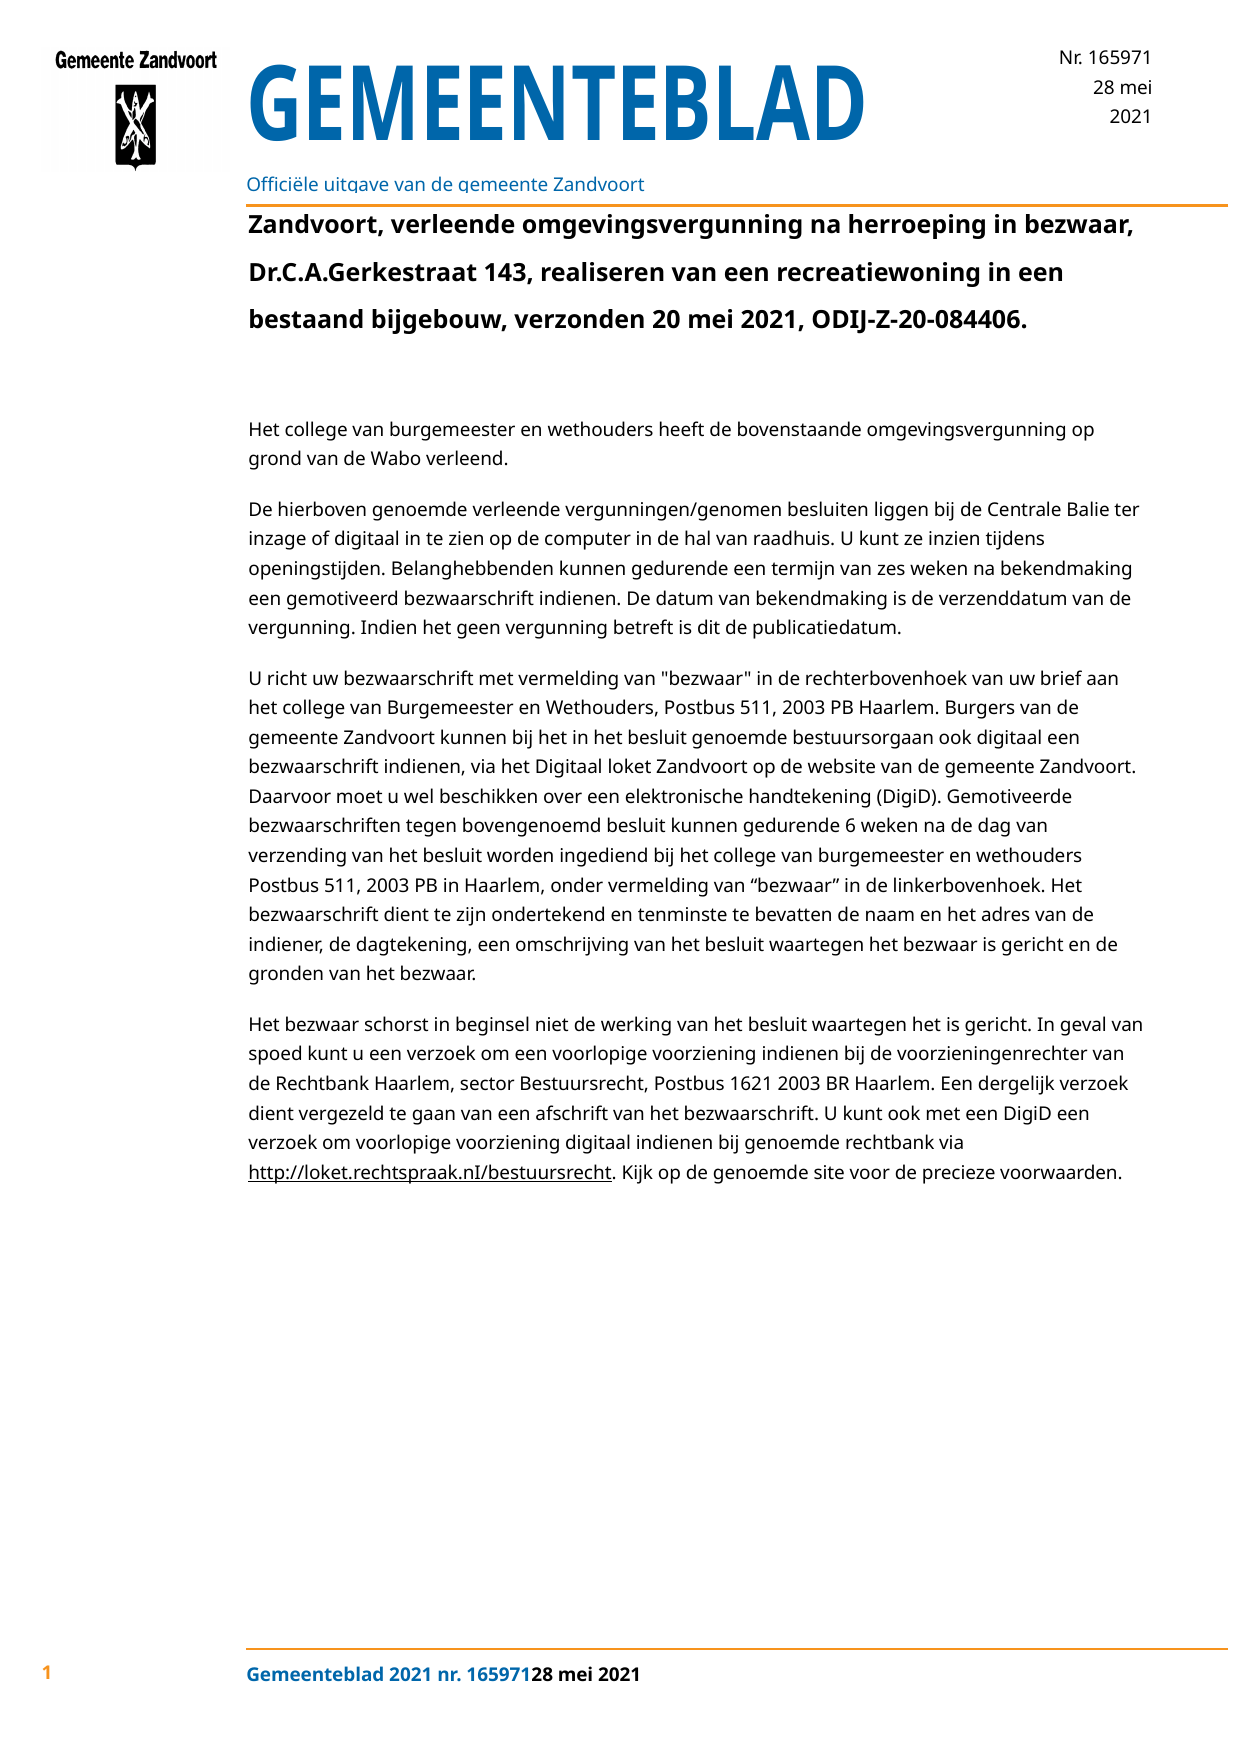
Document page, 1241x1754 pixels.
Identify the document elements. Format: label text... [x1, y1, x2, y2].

picture [41, 47, 231, 172]
text U richt uw bezwaarschrift met vermelding van "bezwaar" in de rechterbovenhoek van uw brief aan het college van Burgemeester en Wethouders, Postbus 511, 2003 PB Haarlem. Burgers van de gemeente Zandvoort kunnen bij het in het besluit genoemde bestuursorgaan ook digitaal een bezwaarschrift indienen, via het Digitaal loket Zandvoort op de website van de gemeente Zandvoort. Daarvoor moet u wel beschikken over een elektronische handtekening (DigiD). Gemotiveerde bezwaarschriften tegen bovengenoemd besluit kunnen gedurende 6 weken na de dag van verzending van het besluit worden ingediend bij het college van burgemeester en wethouders Postbus 511, 2003 PB in Haarlem, onder vermelding van “bezwaar” in de linkerbovenhoek. Het bezwaarschrift dient te zijn ondertekend en tenminste te bevatten de naam en het adres van de indiener, de dagtekening, een omschrijving van het besluit waartegen het bezwaar is gericht en de gronden van het bezwaar. [248, 665, 1152, 986]
text Het bezwaar schorst in beginsel niet de werking van het besluit waartegen het is gericht. In geval van spoed kunt u een verzoek om een voorlopige voorziening indienen bij de voorzieningenrechter van de Rechtbank Haarlem, sector Bestuursrecht, Postbus 1621 2003 BR Haarlem. Een dergelijk verzoek dient vergezeld te gaan van een afschrift van het bezwaarschrift. U kunt ook met een DigiD een verzoek om voorlopige voorziening digitaal indienen bij genoemde rechtbank via http://loket.rechtspraak.nI/bestuursrecht. Kijk op de genoemde site voor de precieze voorwaarden. [248, 1011, 1152, 1184]
text Het college van burgemeester en wethouders heeft de bovenstaande omgevingsvergunning op grond van de Wabo verleend. [248, 416, 1152, 471]
text De hierboven genoemde verleende vergunningen/genomen besluiten liggen bij de Centrale Balie ter inzage of digitaal in te zien op de computer in de hal van raadhuis. U kunt ze inzien tijdens openingstijden. Belanghebbenden kunnen gedurende een termijn van zes weken na bekendmaking een gemotiveerd bezwaarschrift indienen. De datum van bekendmaking is de verzenddatum van de vergunning. Indien het geen vergunning betreft is dit de publicatiedatum. [248, 496, 1152, 640]
text Zandvoort, verleende omgevingsvergunning na herroeping in bezwaar, Dr.C.A.Gerkestraat 143, realiseren van een recreatiewoning in een bestaand bijgebouw, verzonden 20 mei 2021, ODIJ-Z-20-084406. [248, 207, 1152, 336]
